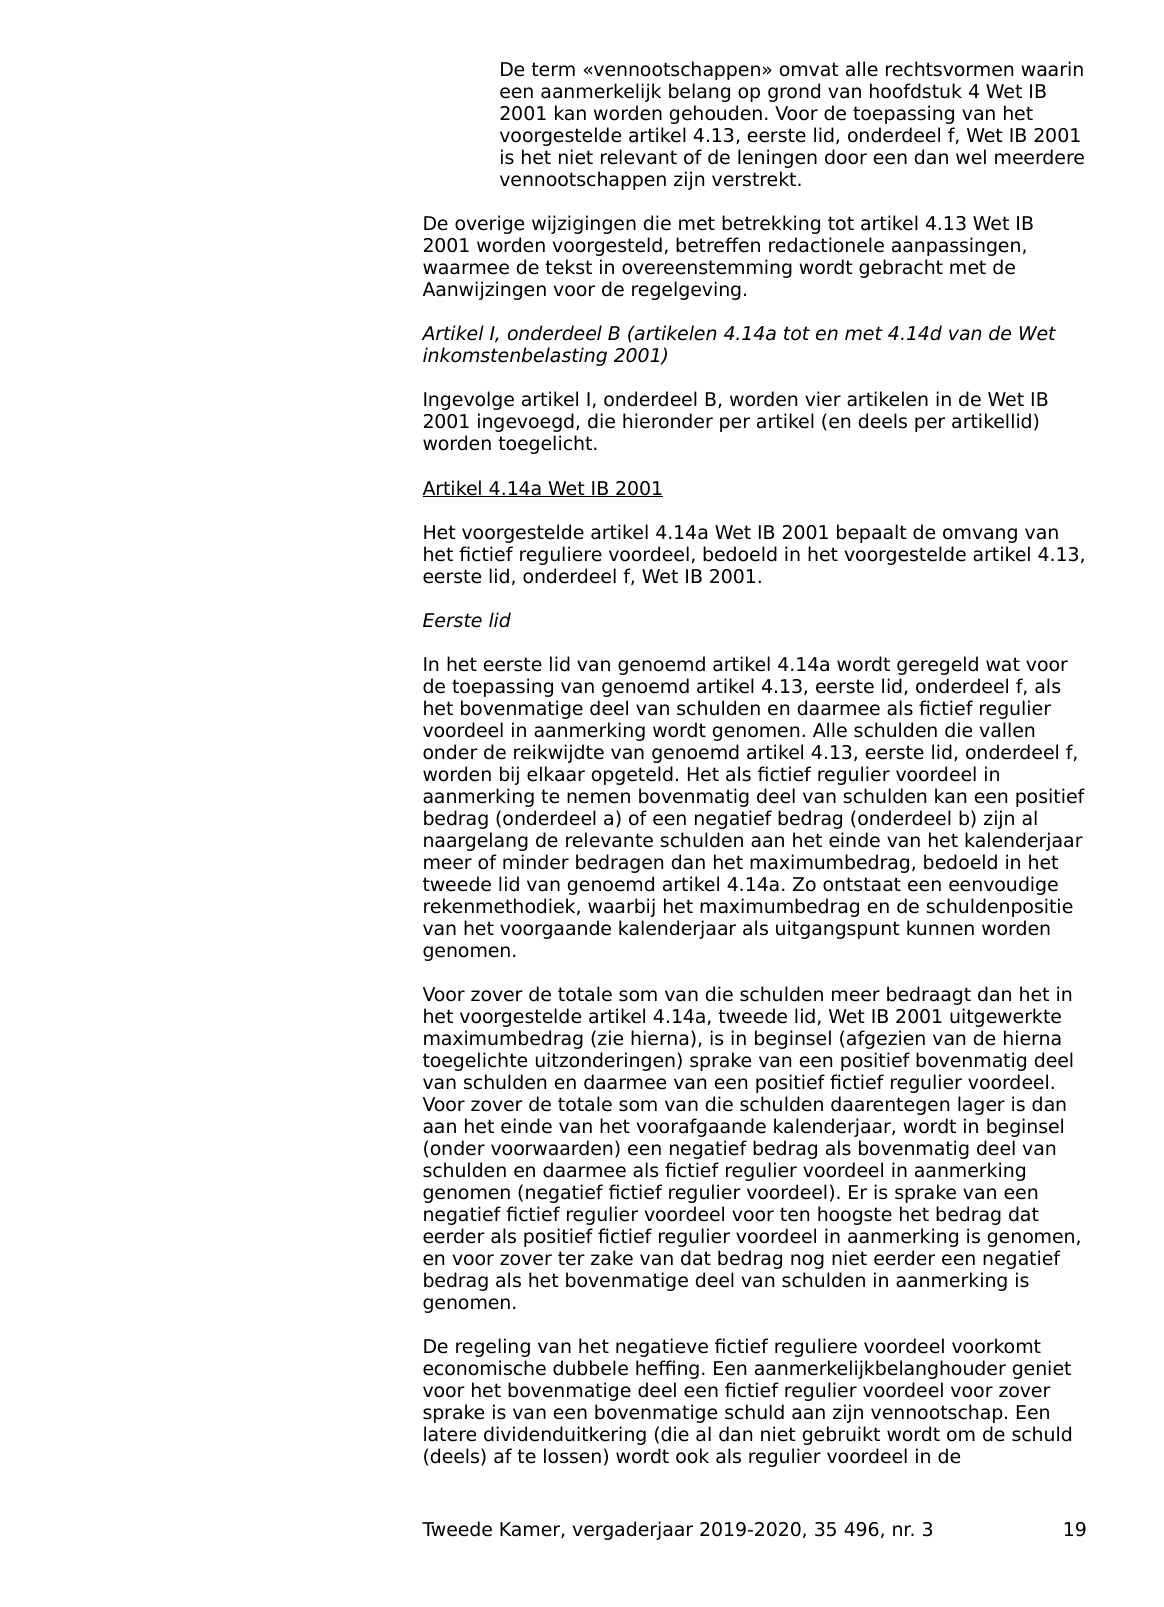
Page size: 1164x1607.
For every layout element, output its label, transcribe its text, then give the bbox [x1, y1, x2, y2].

text De term «vennootschappen» omvat alle rechtsvormen waarin een aanmerkelijk belang op grond van hoofdstuk 4 Wet IB 2001 kan worden gehouden. Voor de toepassing van het voorgestelde artikel 4.13, eerste lid, onderdeel f, Wet IB 2001 is het niet relevant of de leningen door een dan wel meerdere vennootschappen zijn verstrekt. [499, 59, 1087, 191]
text De regeling van het negatieve fictief reguliere voordeel voorkomt economische dubbele heffing. Een aanmerkelijkbelanghouder geniet voor het bovenmatige deel een fictief regulier voordeel voor zover sprake is van een bovenmatige schuld aan zijn vennootschap. Een latere dividenduitkering (die al dan niet gebruikt wordt om de schuld (deels) af te lossen) wordt ook als regulier voordeel in de [422, 1336, 1087, 1468]
subtitle Eerste lid [422, 610, 1087, 632]
text In het eerste lid van genoemd artikel 4.14a wordt geregeld wat voor de toepassing van genoemd artikel 4.13, eerste lid, onderdeel f, als het bovenmatige deel van schulden en daarmee als fictief regulier voordeel in aanmerking wordt genomen. Alle schulden die vallen onder de reikwijdte van genoemd artikel 4.13, eerste lid, onderdeel f, worden bij elkaar opgeteld. Het als fictief regulier voordeel in aanmerking te nemen bovenmatig deel van schulden kan een positief bedrag (onderdeel a) of een negatief bedrag (onderdeel b) zijn al naargelang de relevante schulden aan het einde van het kalenderjaar meer of minder bedragen dan het maximumbedrag, bedoeld in het tweede lid van genoemd artikel 4.14a. Zo ontstaat een eenvoudige rekenmethodiek, waarbij het maximumbedrag en de schuldenpositie van het voorgaande kalenderjaar als uitgangspunt kunnen worden genomen. [422, 654, 1087, 962]
text Ingevolge artikel I, onderdeel B, worden vier artikelen in de Wet IB 2001 ingevoegd, die hieronder per artikel (en deels per artikellid) worden toegelicht. [422, 389, 1087, 455]
text Voor zover de totale som van die schulden meer bedraagt dan het in het voorgestelde artikel 4.14a, tweede lid, Wet IB 2001 uitgewerkte maximumbedrag (zie hierna), is in beginsel (afgezien van de hierna toegelichte uitzonderingen) sprake van een positief bovenmatig deel van schulden en daarmee van een positief fictief regulier voordeel. Voor zover de totale som van die schulden daarentegen lager is dan aan het einde van het voorafgaande kalenderjaar, wordt in beginsel (onder voorwaarden) een negatief bedrag als bovenmatig deel van schulden en daarmee als fictief regulier voordeel in aanmerking genomen (negatief fictief regulier voordeel). Er is sprake van een negatief fictief regulier voordeel voor ten hoogste het bedrag dat eerder als positief fictief regulier voordeel in aanmerking is genomen, en voor zover ter zake van dat bedrag nog niet eerder een negatief bedrag als het bovenmatige deel van schulden in aanmerking is genomen. [422, 984, 1087, 1313]
subtitle Artikel I, onderdeel B (artikelen 4.14a tot en met 4.14d van de Wet inkomstenbelasting 2001) [422, 323, 1087, 367]
text Het voorgestelde artikel 4.14a Wet IB 2001 bepaalt de omvang van het fictief reguliere voordeel, bedoeld in het voorgestelde artikel 4.13, eerste lid, onderdeel f, Wet IB 2001. [422, 522, 1087, 588]
text De overige wijzigingen die met betrekking tot artikel 4.13 Wet IB 2001 worden voorgesteld, betreffen redactionele aanpassingen, waarmee de tekst in overeenstemming wordt gebracht met de Aanwijzingen voor de regelgeving. [422, 213, 1087, 301]
subtitle Artikel 4.14a Wet IB 2001 [422, 477, 1087, 499]
